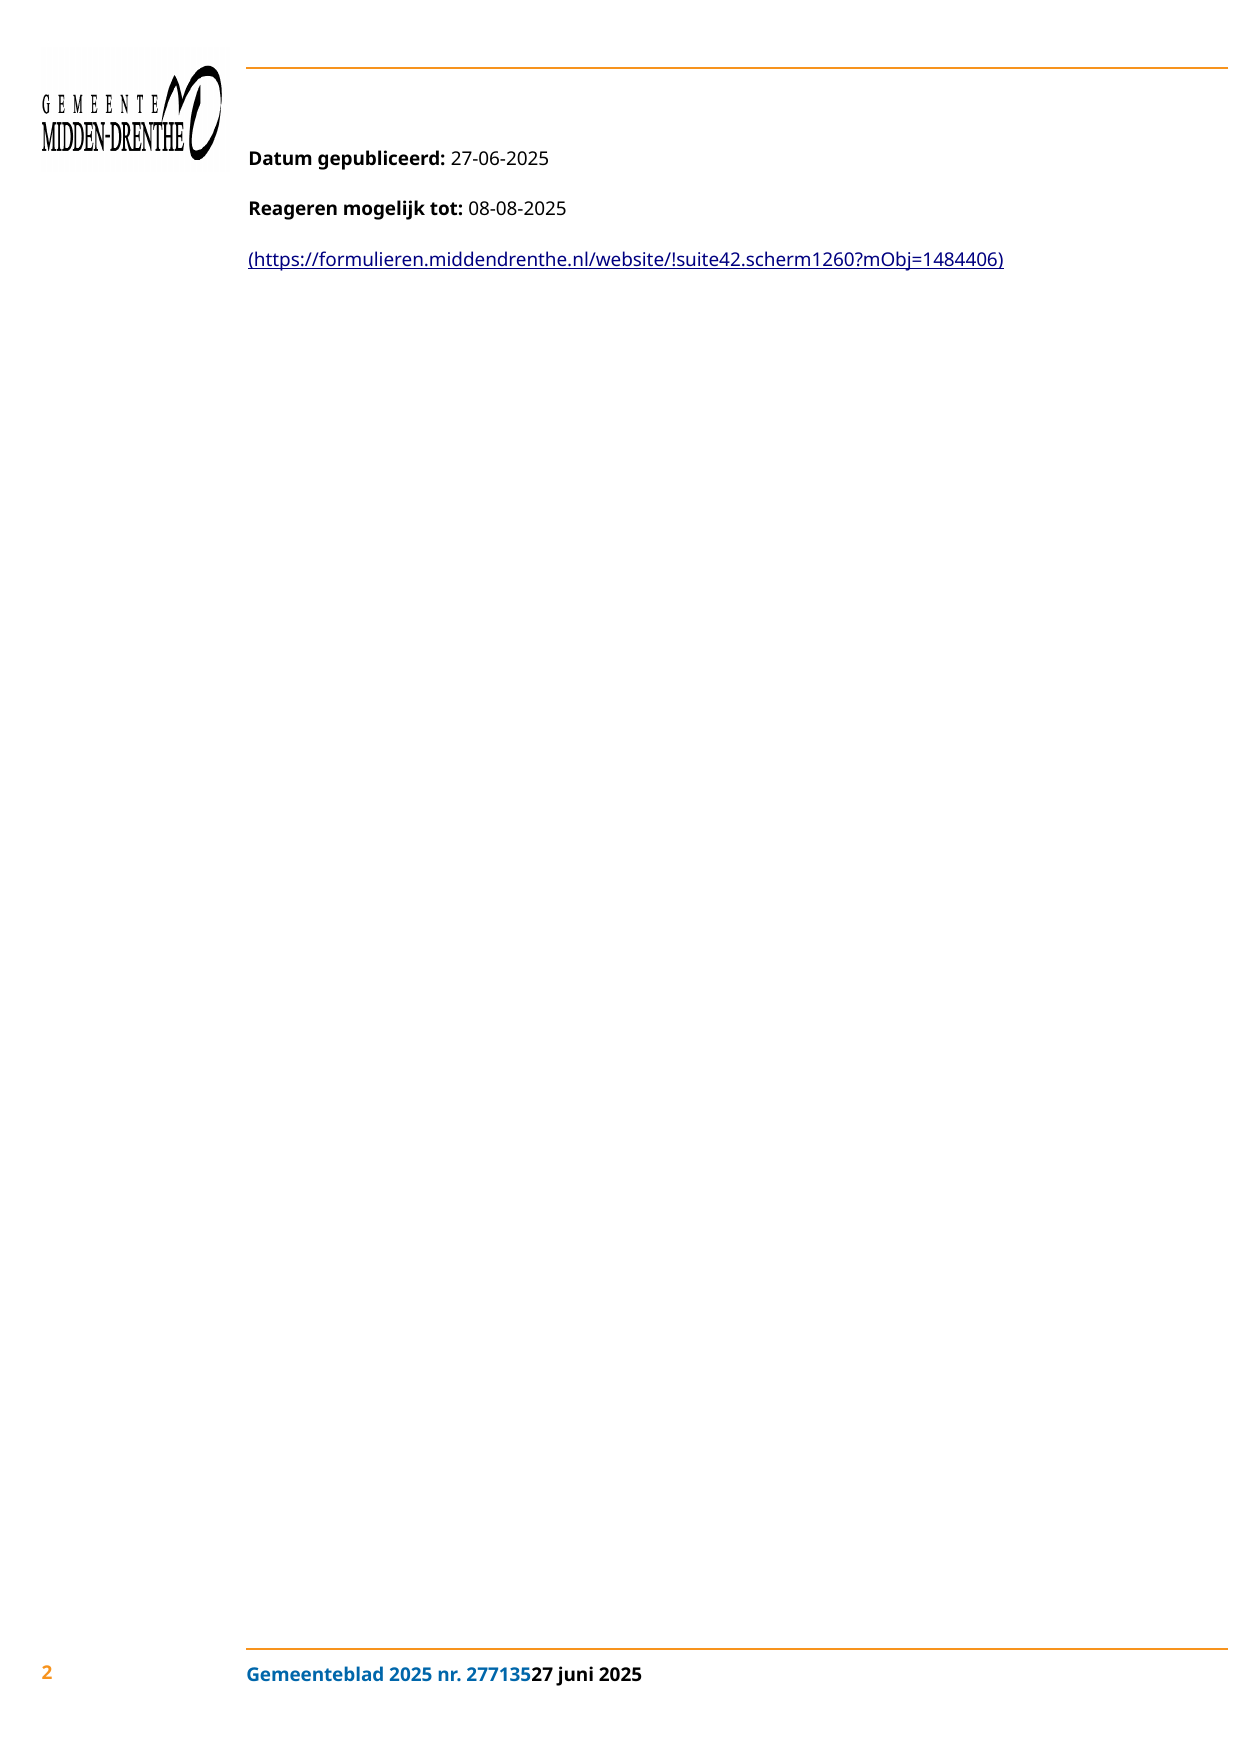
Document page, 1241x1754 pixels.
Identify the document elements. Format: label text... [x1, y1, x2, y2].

text Datum gepubliceerd: 27-06-2025 [248, 145, 1152, 171]
picture [41, 47, 231, 172]
text Reageren mogelijk tot: 08-08-2025 [248, 196, 1152, 221]
text (https://formulieren.middendrenthe.nl/website/!suite42.scherm1260?mObj=1484406) [248, 246, 1152, 272]
